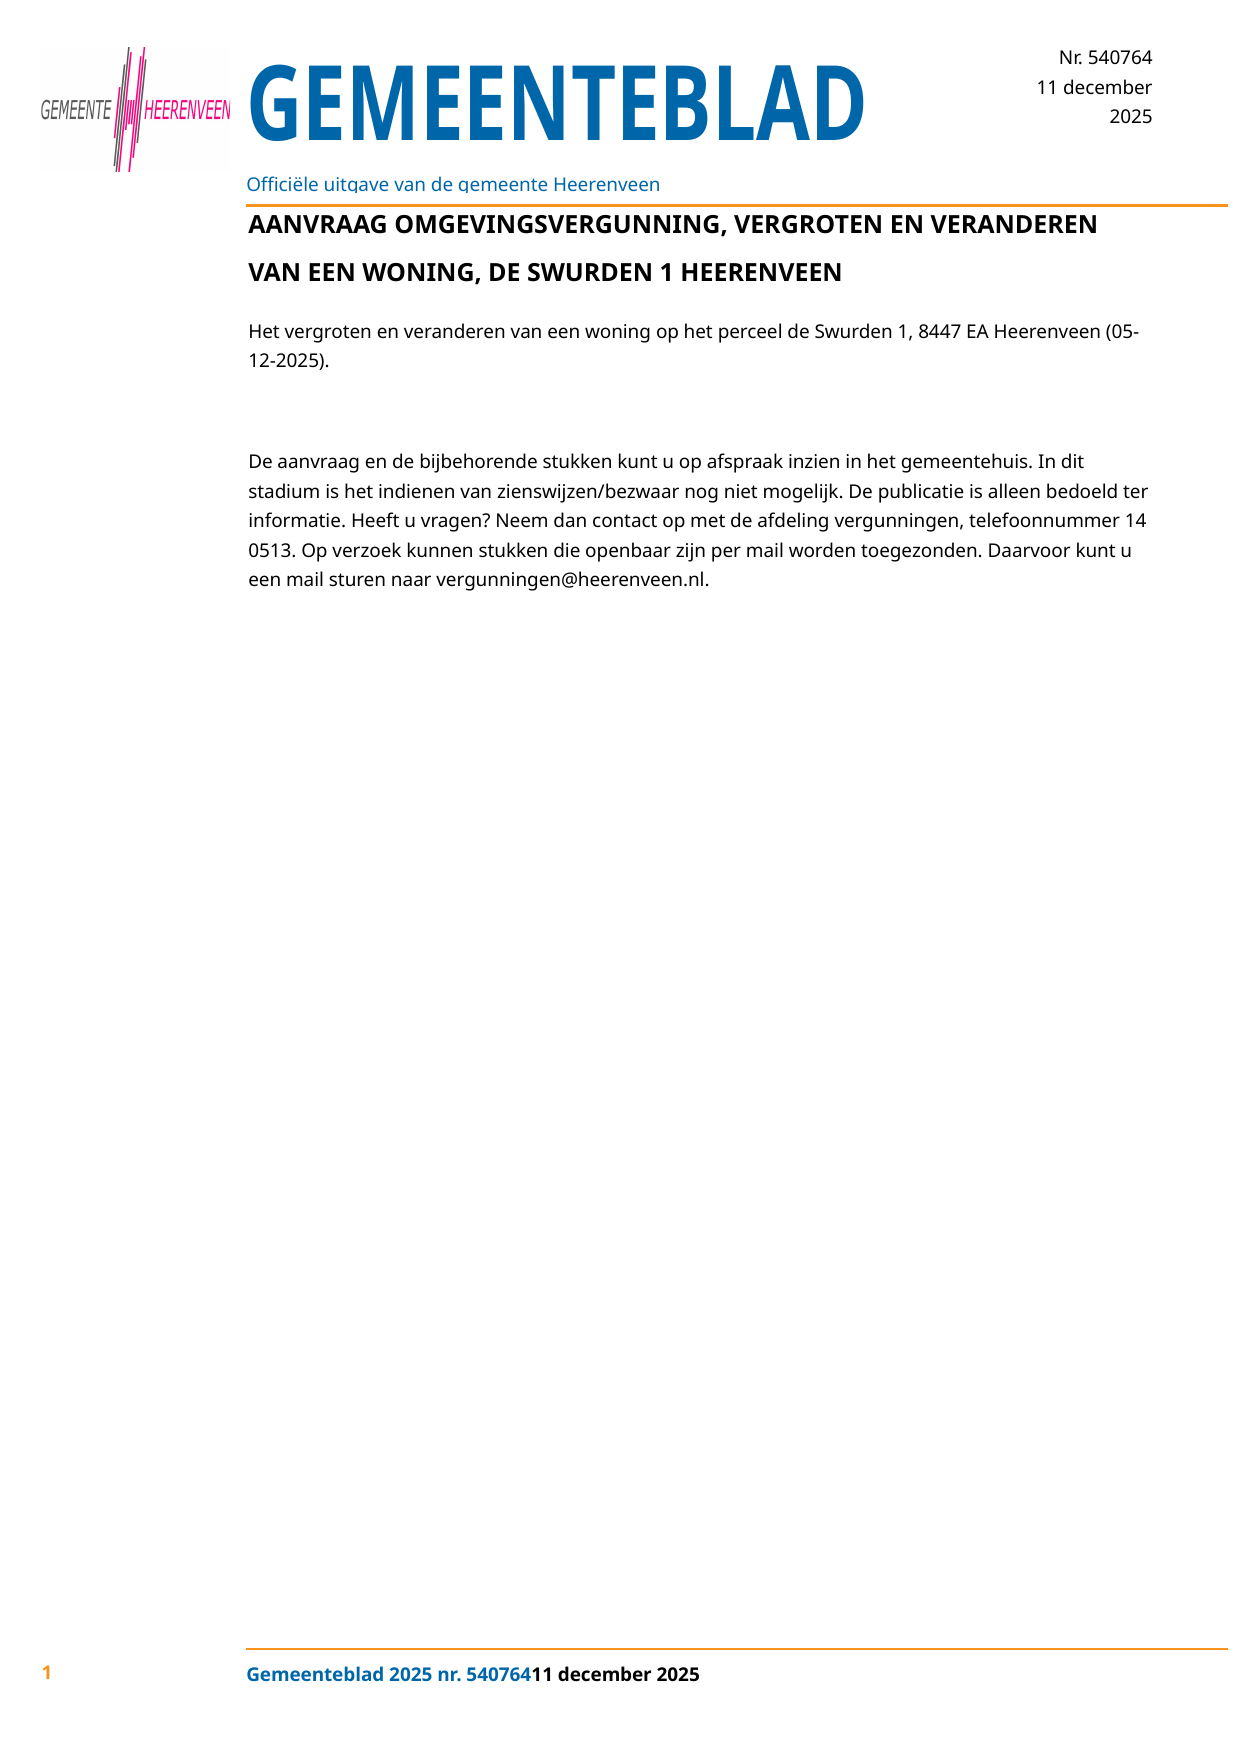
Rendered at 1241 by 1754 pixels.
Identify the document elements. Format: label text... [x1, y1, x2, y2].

text AANVRAAG OMGEVINGSVERGUNNING, VERGROTEN EN VERANDEREN VAN EEN WONING, DE SWURDEN 1 HEERENVEEN [248, 207, 1152, 288]
text De aanvraag en de bijbehorende stukken kunt u op afspraak inzien in het gemeentehuis. In dit stadium is het indienen van zienswijzen/bezwaar nog niet mogelijk. De publicatie is alleen bedoeld ter informatie. Heeft u vragen? Neem dan contact op met de afdeling vergunningen, telefoonnummer 14 0513. Op verzoek kunnen stukken die openbaar zijn per mail worden toegezonden. Daarvoor kunt u een mail sturen naar vergunningen@heerenveen.nl. [248, 448, 1152, 592]
picture [41, 47, 231, 172]
text Het vergroten en veranderen van een woning op het perceel de Swurden 1, 8447 EA Heerenveen (05-12-2025). [248, 318, 1152, 373]
